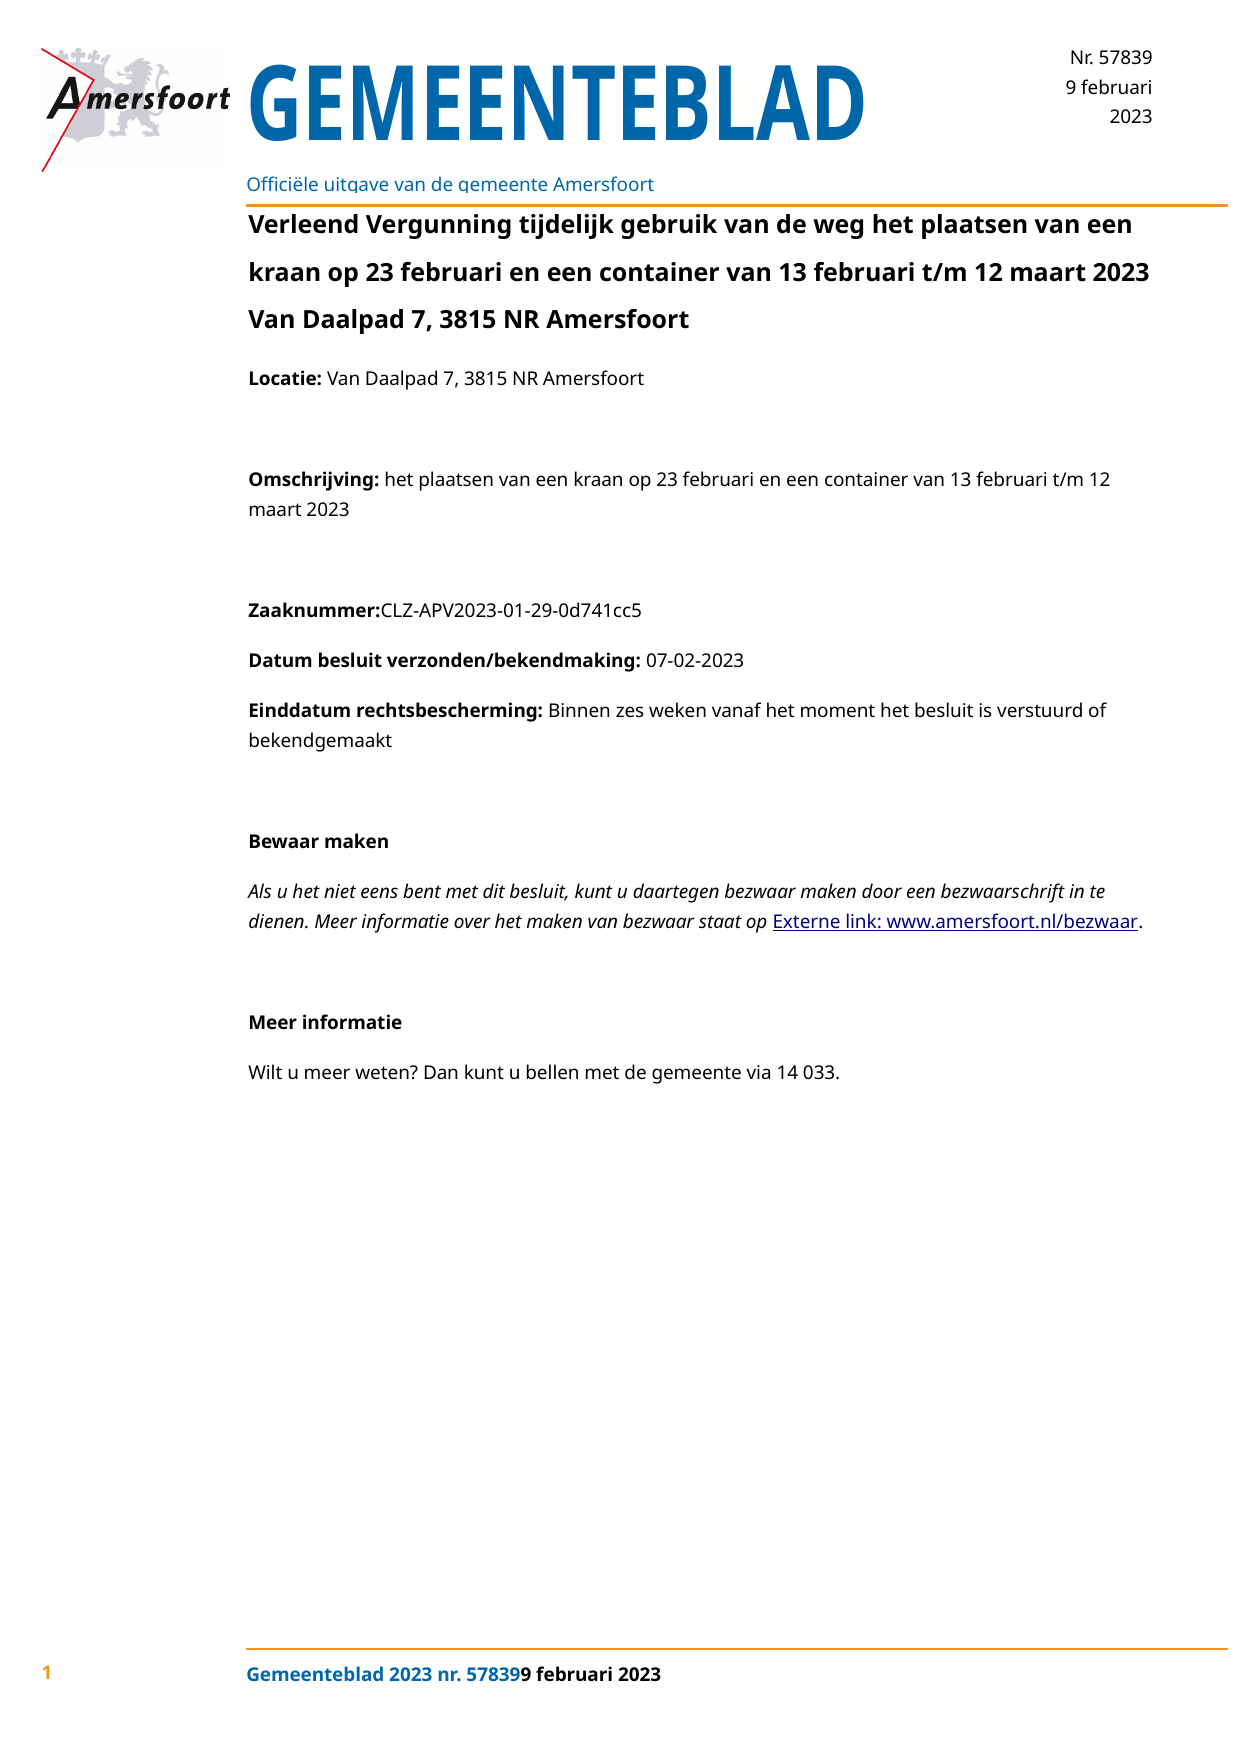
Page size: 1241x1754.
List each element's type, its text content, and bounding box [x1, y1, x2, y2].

text Wilt u meer weten? Dan kunt u bellen met de gemeente via 14 033. [248, 1059, 1152, 1085]
text Verleend Vergunning tijdelijk gebruik van de weg het plaatsen van een kraan op 23 februari en een container van 13 februari t/m 12 maart 2023 Van Daalpad 7, 3815 NR Amersfoort [248, 207, 1152, 336]
text Datum besluit verzonden/bekendmaking: 07-02-2023 [248, 647, 1152, 673]
picture [41, 47, 231, 172]
text Als u het niet eens bent met dit besluit, kunt u daartegen bezwaar maken door een bezwaarschrift in te dienen. Meer informatie over het maken van bezwaar staat op Externe link: www.amersfoort.nl/bezwaar. [248, 878, 1152, 934]
text Bewaar maken [248, 828, 1152, 854]
text Zaaknummer:CLZ-APV2023-01-29-0d741cc5 [248, 597, 1152, 622]
text Meer informatie [248, 1009, 1152, 1034]
text Locatie: Van Daalpad 7, 3815 NR Amersfoort [248, 366, 1152, 391]
text Omschrijving: het plaatsen van een kraan op 23 februari en een container van 13 februari t/m 12 maart 2023 [248, 466, 1152, 522]
text Einddatum rechtsbescherming: Binnen zes weken vanaf het moment het besluit is verstuurd of bekendgemaakt [248, 698, 1152, 753]
